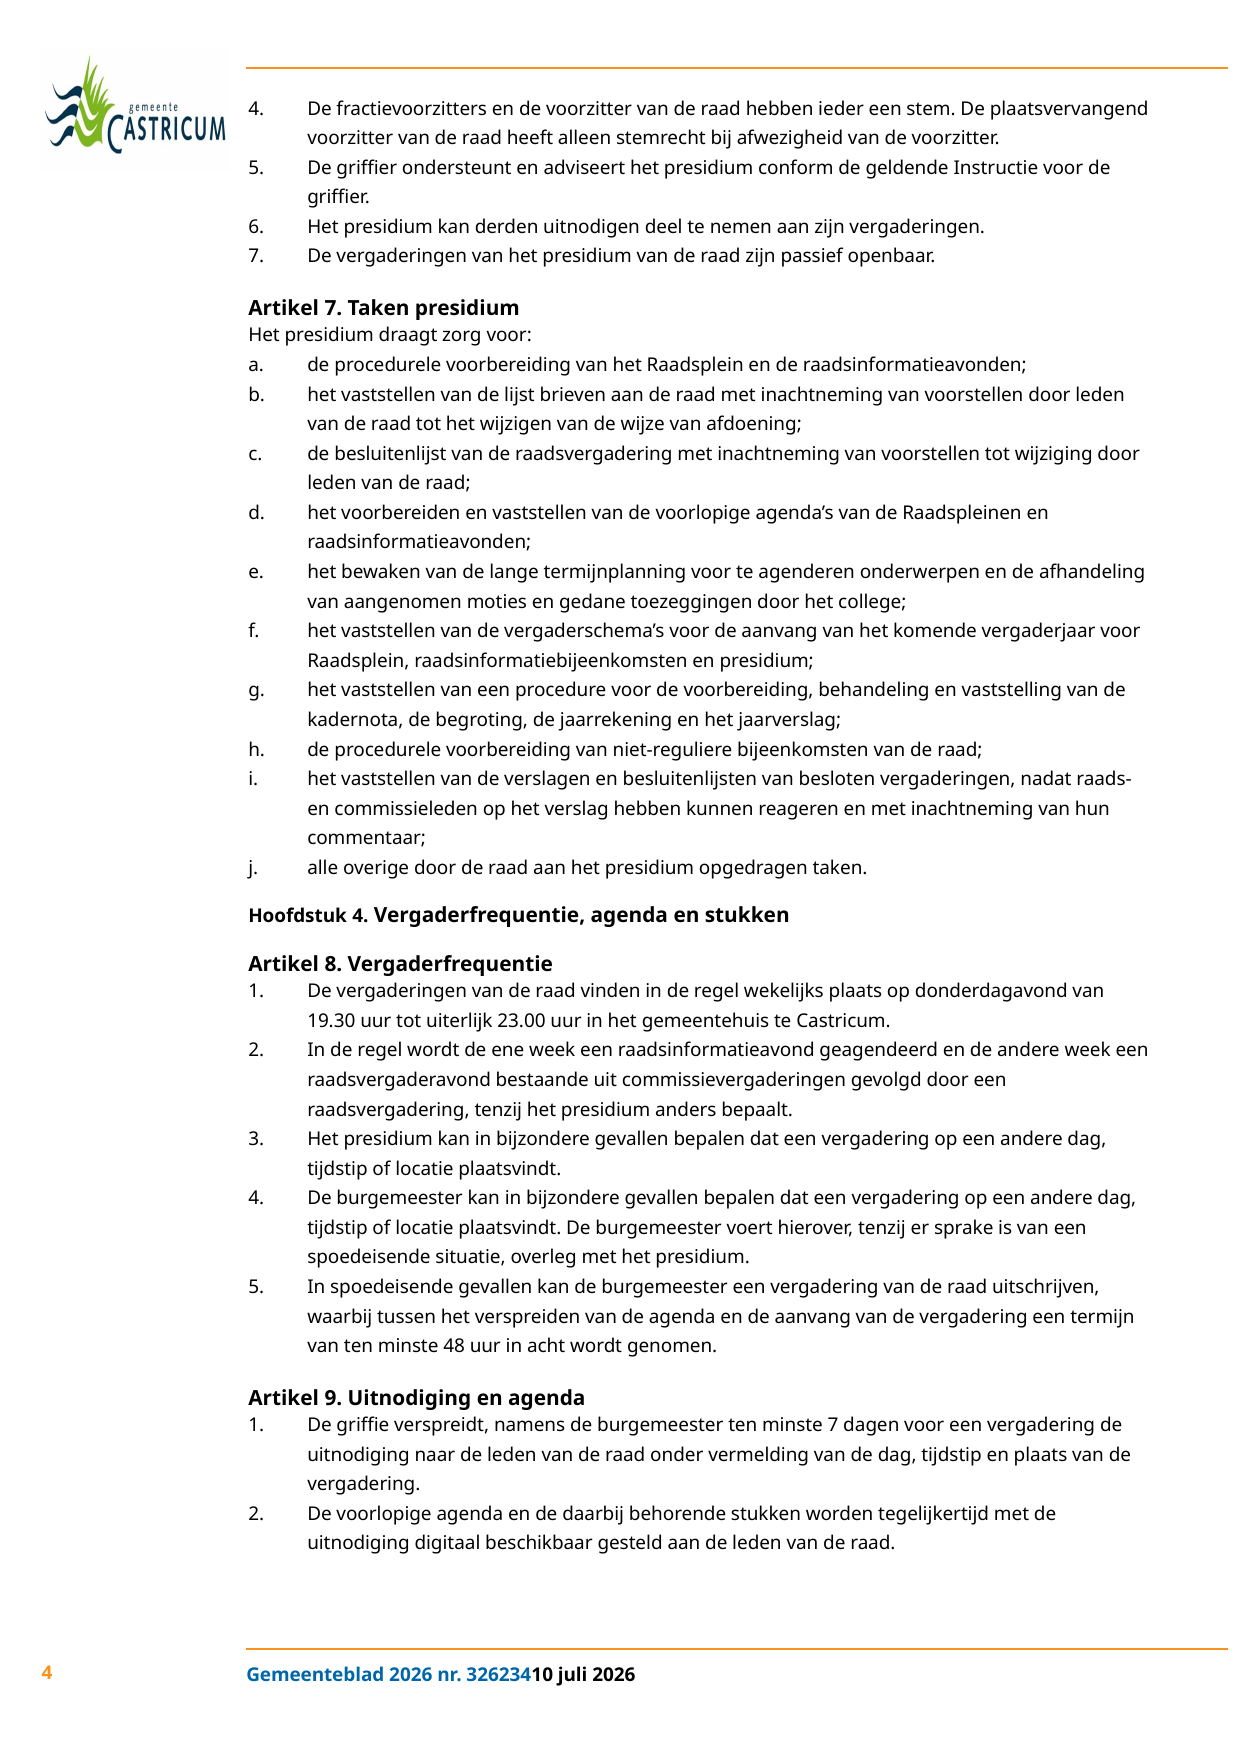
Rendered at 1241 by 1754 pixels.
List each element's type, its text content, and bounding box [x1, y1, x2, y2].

list De burgemeester kan in bijzondere gevallen bepalen dat een vergadering op een andere dag, tijdstip of locatie plaatsvindt. De burgemeester voert hierover, tenzij er sprake is van een spoedeisende situatie, overleg met het presidium. [248, 1184, 1152, 1269]
list het bewaken van de lange termijnplanning voor te agenderen onderwerpen en de afhandeling van aangenomen moties en gedane toezeggingen door het college; [248, 558, 1152, 613]
list In de regel wordt de ene week een raadsinformatieavond geagendeerd en de andere week een raadsvergaderavond bestaande uit commissievergaderingen gevolgd door een raadsvergadering, tenzij het presidium anders bepaalt. [248, 1037, 1152, 1121]
text Artikel 9. Uitnodiging en agenda [248, 1383, 1152, 1411]
text Artikel 8. Vergaderfrequentie [248, 949, 1152, 977]
list de besluitenlijst van de raadsvergadering met inachtneming van voorstellen tot wijziging door leden van de raad; [248, 440, 1152, 495]
text Hoofdstuk 4. Vergaderfrequentie, agenda en stukken [248, 900, 1152, 928]
text Artikel 7. Taken presidium [248, 293, 1152, 322]
list De griffier ondersteunt en adviseert het presidium conform de geldende Instructie voor de griffier. [248, 154, 1152, 209]
list De vergaderingen van het presidium van de raad zijn passief openbaar. [248, 243, 1152, 268]
list het vaststellen van de vergaderschema’s voor de aanvang van het komende vergaderjaar voor Raadsplein, raadsinformatiebijeenkomsten en presidium; [248, 617, 1152, 673]
list het vaststellen van een procedure voor de voorbereiding, behandeling en vaststelling van de kadernota, de begroting, de jaarrekening en het jaarverslag; [248, 677, 1152, 732]
list de procedurele voorbereiding van het Raadsplein en de raadsinformatieavonden; [248, 351, 1152, 377]
list de procedurele voorbereiding van niet-reguliere bijeenkomsten van de raad; [248, 736, 1152, 761]
list De griffie verspreidt, namens de burgemeester ten minste 7 dagen voor een vergadering de uitnodiging naar de leden van de raad onder vermelding van de dag, tijdstip en plaats van de vergadering. [248, 1411, 1152, 1496]
list het vaststellen van de verslagen en besluitenlijsten van besloten vergaderingen, nadat raads- en commissieleden op het verslag hebben kunnen reageren en met inachtneming van hun commentaar; [248, 765, 1152, 850]
list Het presidium kan derden uitnodigen deel te nemen aan zijn vergaderingen. [248, 213, 1152, 239]
text Het presidium draagt zorg voor: [248, 322, 1152, 347]
list Het presidium kan in bijzondere gevallen bepalen dat een vergadering op een andere dag, tijdstip of locatie plaatsvindt. [248, 1125, 1152, 1181]
list het voorbereiden en vaststellen van de voorlopige agenda’s van de Raadspleinen en raadsinformatieavonden; [248, 499, 1152, 554]
list alle overige door de raad aan het presidium opgedragen taken. [248, 854, 1152, 880]
list het vaststellen van de lijst brieven aan de raad met inachtneming van voorstellen door leden van de raad tot het wijzigen van de wijze van afdoening; [248, 381, 1152, 436]
picture [41, 47, 231, 172]
list In spoedeisende gevallen kan de burgemeester een vergadering van de raad uitschrijven, waarbij tussen het verspreiden van de agenda en de aanvang van de vergadering een termijn van ten minste 48 uur in acht wordt genomen. [248, 1273, 1152, 1358]
list De voorlopige agenda en de daarbij behorende stukken worden tegelijkertijd met de uitnodiging digitaal beschikbaar gesteld aan de leden van de raad. [248, 1500, 1152, 1555]
list De fractievoorzitters en de voorzitter van de raad hebben ieder een stem. De plaatsvervangend voorzitter van de raad heeft alleen stemrecht bij afwezigheid van de voorzitter. [248, 95, 1152, 150]
list De vergaderingen van de raad vinden in de regel wekelijks plaats op donderdagavond van 19.30 uur tot uiterlijk 23.00 uur in het gemeentehuis te Castricum. [248, 977, 1152, 1033]
